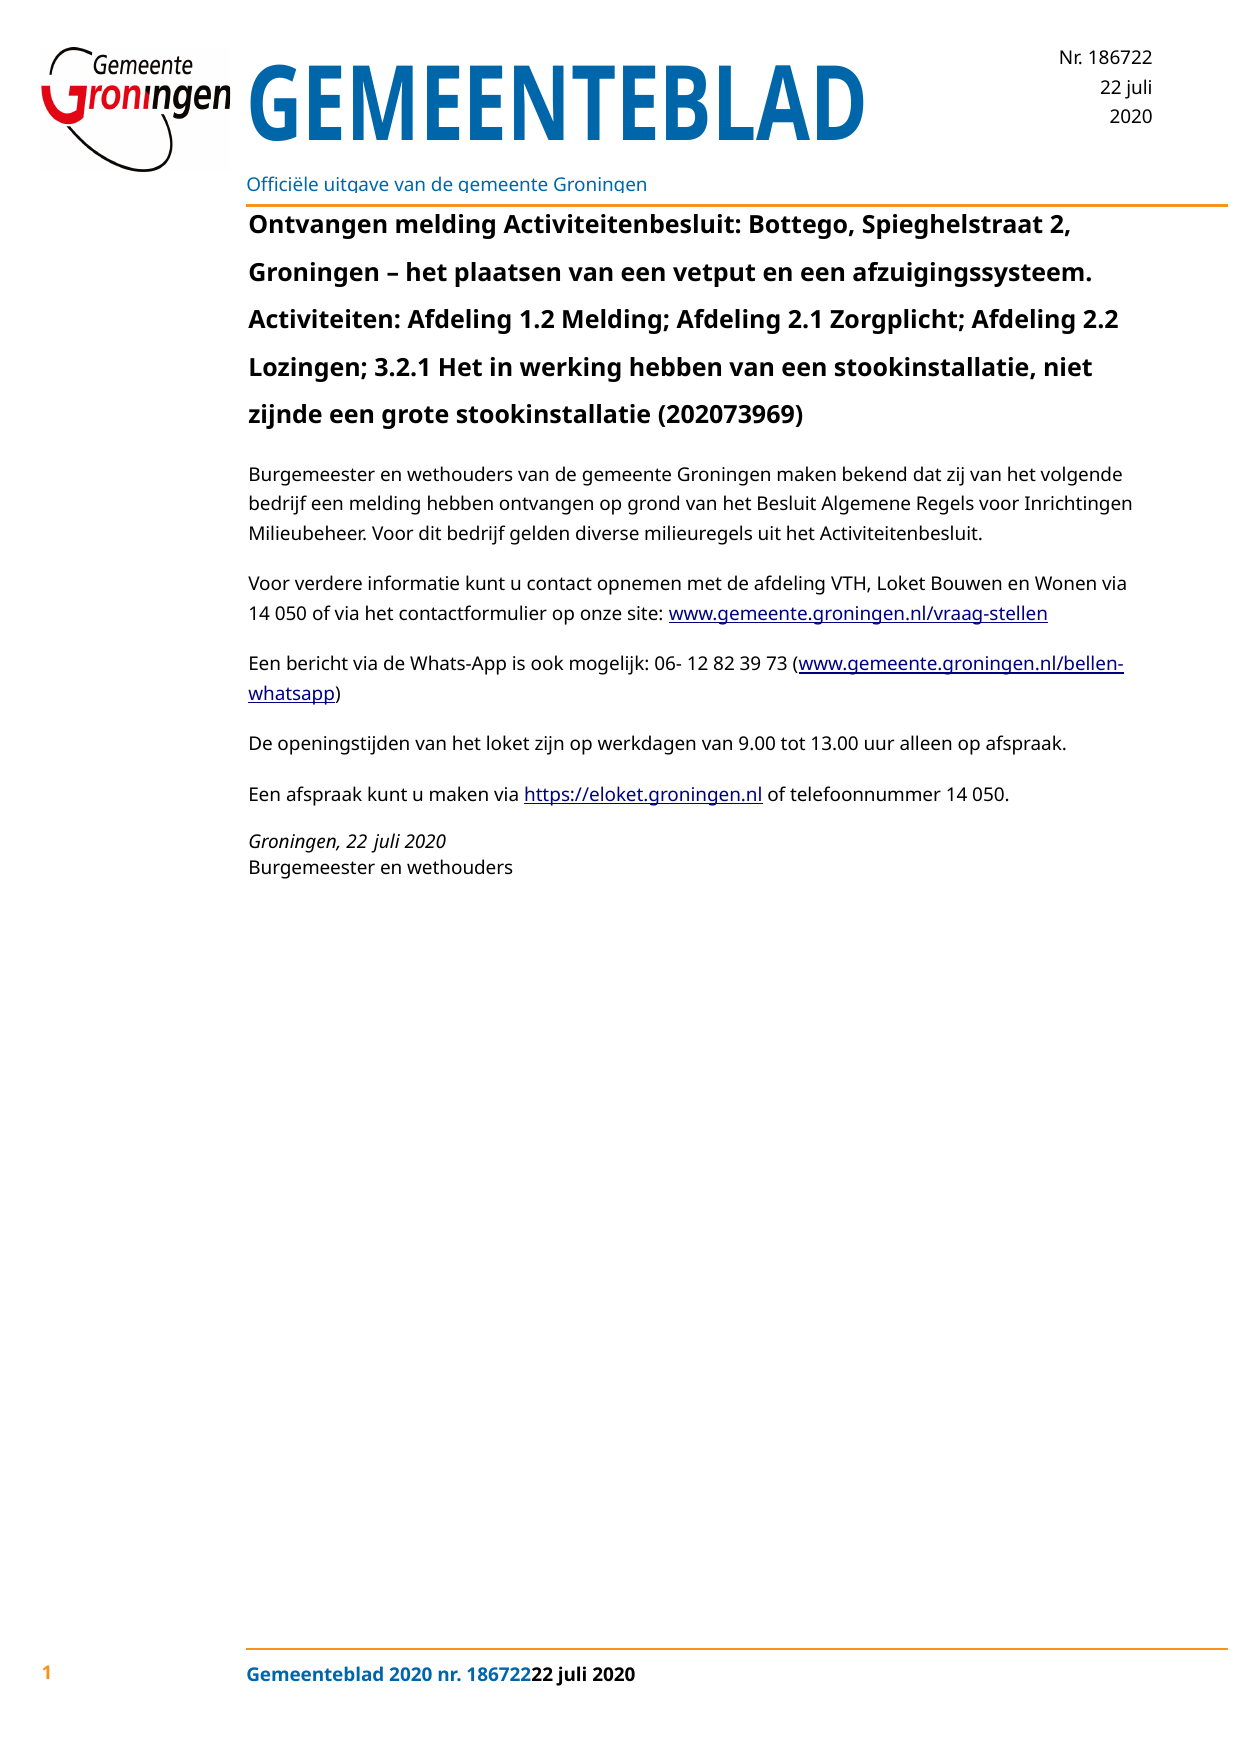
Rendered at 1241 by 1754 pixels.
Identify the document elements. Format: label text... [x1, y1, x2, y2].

text Ontvangen melding Activiteitenbesluit: Bottego, Spieghelstraat 2, Groningen – het plaatsen van een vetput en een afzuigingssysteem. Activiteiten: Afdeling 1.2 Melding; Afdeling 2.1 Zorgplicht; Afdeling 2.2 Lozingen; 3.2.1 Het in werking hebben van een stookinstallatie, niet zijnde een grote stookinstallatie (202073969) [248, 207, 1152, 431]
text Burgemeester en wethouders [248, 854, 1152, 880]
text Een bericht via de Whats-App is ook mogelijk: 06- 12 82 39 73 (www.gemeente.groningen.nl/bellen-whatsapp) [248, 650, 1152, 706]
text De openingstijden van het loket zijn op werkdagen van 9.00 tot 13.00 uur alleen op afspraak. [248, 730, 1152, 756]
picture [41, 47, 231, 172]
text Groningen, 22 juli 2020 [248, 828, 1152, 854]
text Een afspraak kunt u maken via https://eloket.groningen.nl of telefoonnummer 14 050. [248, 781, 1152, 806]
text Voor verdere informatie kunt u contact opnemen met de afdeling VTH, Loket Bouwen en Wonen via 14 050 of via het contactformulier op onze site: www.gemeente.groningen.nl/vraag-stellen [248, 570, 1152, 626]
text Burgemeester en wethouders van de gemeente Groningen maken bekend dat zij van het volgende bedrijf een melding hebben ontvangen op grond van het Besluit Algemene Regels voor Inrichtingen Milieubeheer. Voor dit bedrijf gelden diverse milieuregels uit het Activiteitenbesluit. [248, 461, 1152, 546]
